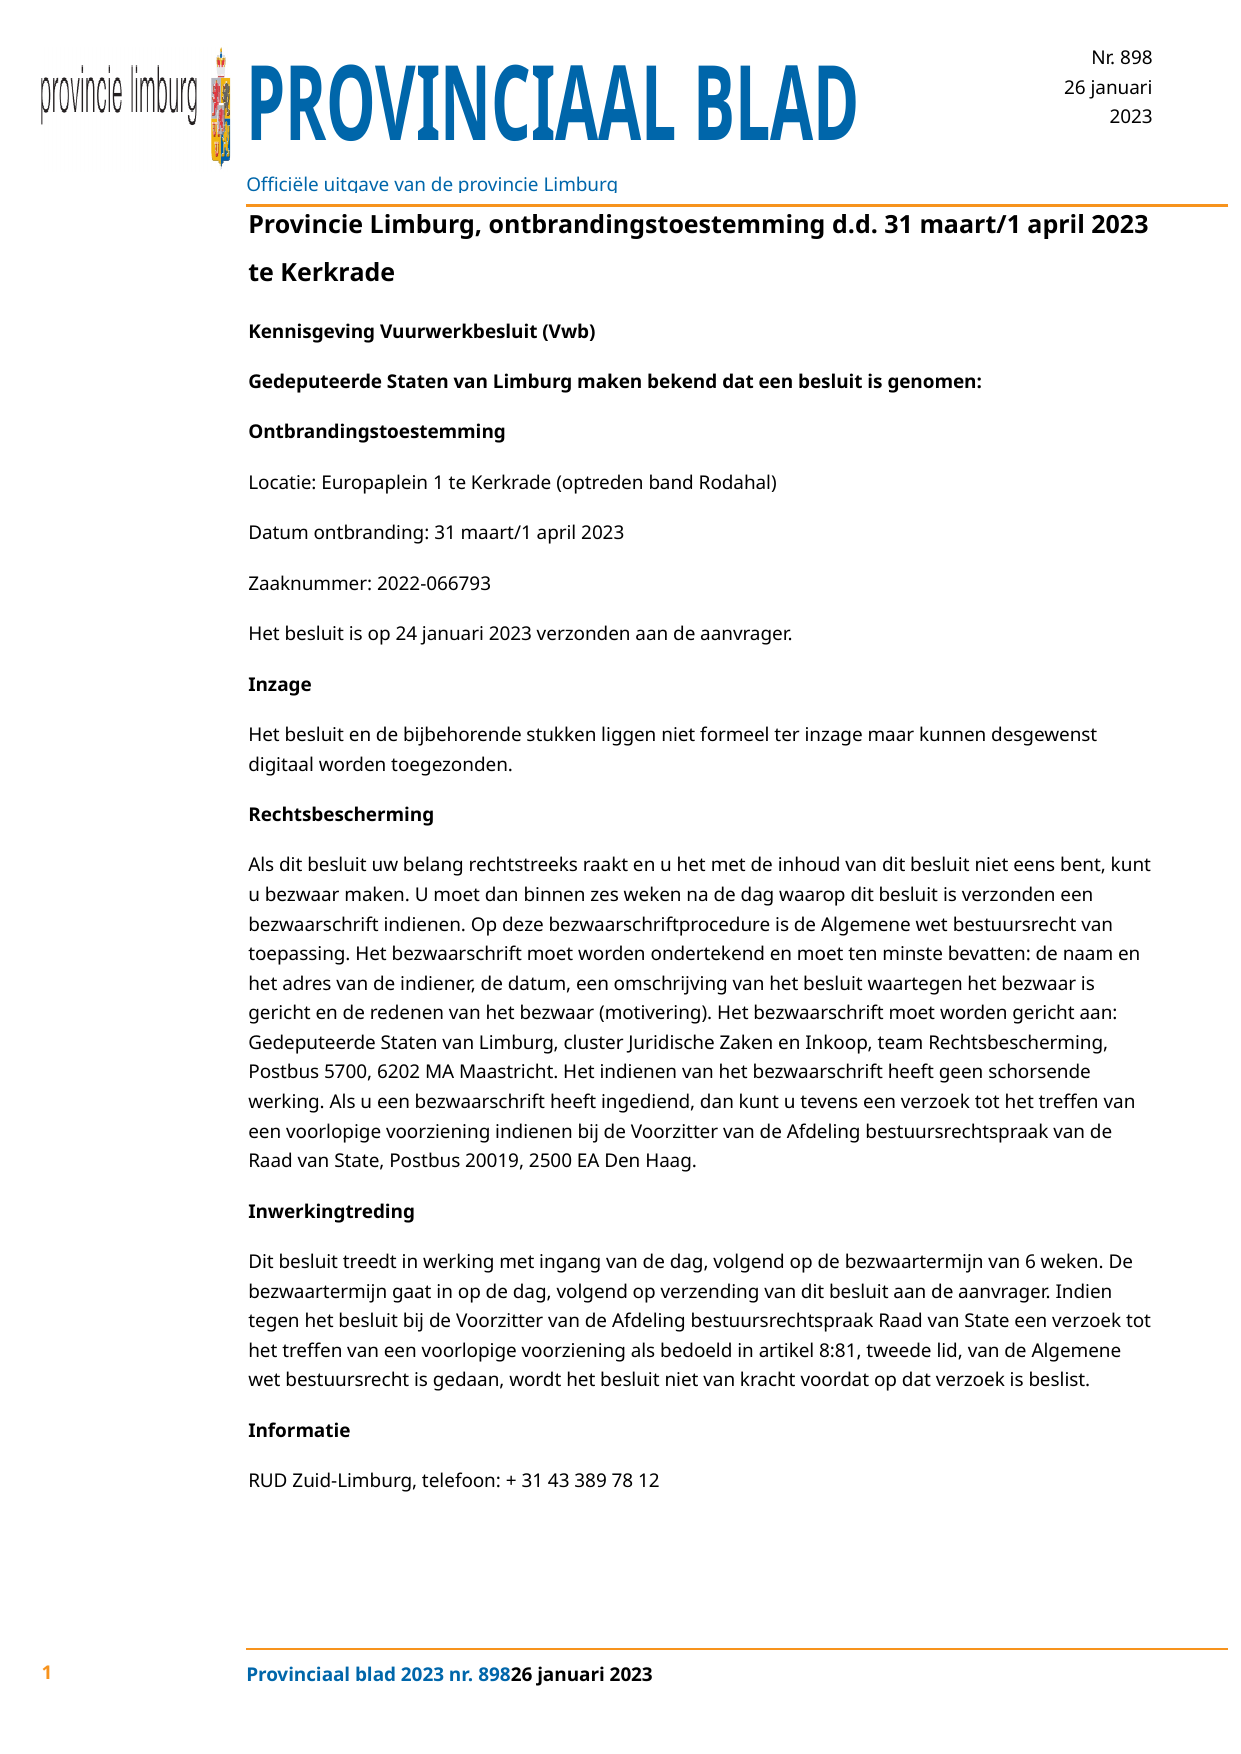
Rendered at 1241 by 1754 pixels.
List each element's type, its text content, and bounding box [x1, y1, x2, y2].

text Provincie Limburg, ontbrandingstoestemming d.d. 31 maart/1 april 2023 te Kerkrade [248, 207, 1152, 288]
text Zaaknummer: 2022-066793 [248, 570, 1152, 596]
text Rechtsbescherming [248, 801, 1152, 827]
text Gedeputeerde Staten van Limburg maken bekend dat een besluit is genomen: [248, 368, 1152, 394]
text Informatie [248, 1417, 1152, 1443]
text Datum ontbranding: 31 maart/1 april 2023 [248, 519, 1152, 545]
text Inzage [248, 671, 1152, 697]
text Locatie: Europaplein 1 te Kerkrade (optreden band Rodahal) [248, 469, 1152, 495]
picture [41, 47, 231, 172]
text Dit besluit treedt in werking met ingang van de dag, volgend op de bezwaartermijn van 6 weken. De bezwaartermijn gaat in op de dag, volgend op verzending van dit besluit aan de aanvrager. Indien tegen het besluit bij de Voorzitter van de Afdeling bestuursrechtspraak Raad van State een verzoek tot het treffen van een voorlopige voorziening als bedoeld in artikel 8:81, tweede lid, van de Algemene wet bestuursrecht is gedaan, wordt het besluit niet van kracht voordat op dat verzoek is beslist. [248, 1248, 1152, 1392]
text Het besluit en de bijbehorende stukken liggen niet formeel ter inzage maar kunnen desgewenst digitaal worden toegezonden. [248, 721, 1152, 777]
text Ontbrandingstoestemming [248, 419, 1152, 444]
text Het besluit is op 24 januari 2023 verzonden aan de aanvrager. [248, 620, 1152, 646]
text Kennisgeving Vuurwerkbesluit (Vwb) [248, 318, 1152, 344]
text Als dit besluit uw belang rechtstreeks raakt en u het met de inhoud van dit besluit niet eens bent, kunt u bezwaar maken. U moet dan binnen zes weken na de dag waarop dit besluit is verzonden een bezwaarschrift indienen. Op deze bezwaarschriftprocedure is de Algemene wet bestuursrecht van toepassing. Het bezwaarschrift moet worden ondertekend en moet ten minste bevatten: de naam en het adres van de indiener, de datum, een omschrijving van het besluit waartegen het bezwaar is gericht en de redenen van het bezwaar (motivering). Het bezwaarschrift moet worden gericht aan: Gedeputeerde Staten van Limburg, cluster Juridische Zaken en Inkoop, team Rechtsbescherming, Postbus 5700, 6202 MA Maastricht. Het indienen van het bezwaarschrift heeft geen schorsende werking. Als u een bezwaarschrift heeft ingediend, dan kunt u tevens een verzoek tot het treffen van een voorlopige voorziening indienen bij de Voorzitter van de Afdeling bestuursrechtspraak van de Raad van State, Postbus 20019, 2500 EA Den Haag. [248, 852, 1152, 1173]
text RUD Zuid-Limburg, telefoon: + 31 43 389 78 12 [248, 1467, 1152, 1493]
text Inwerkingtreding [248, 1198, 1152, 1224]
